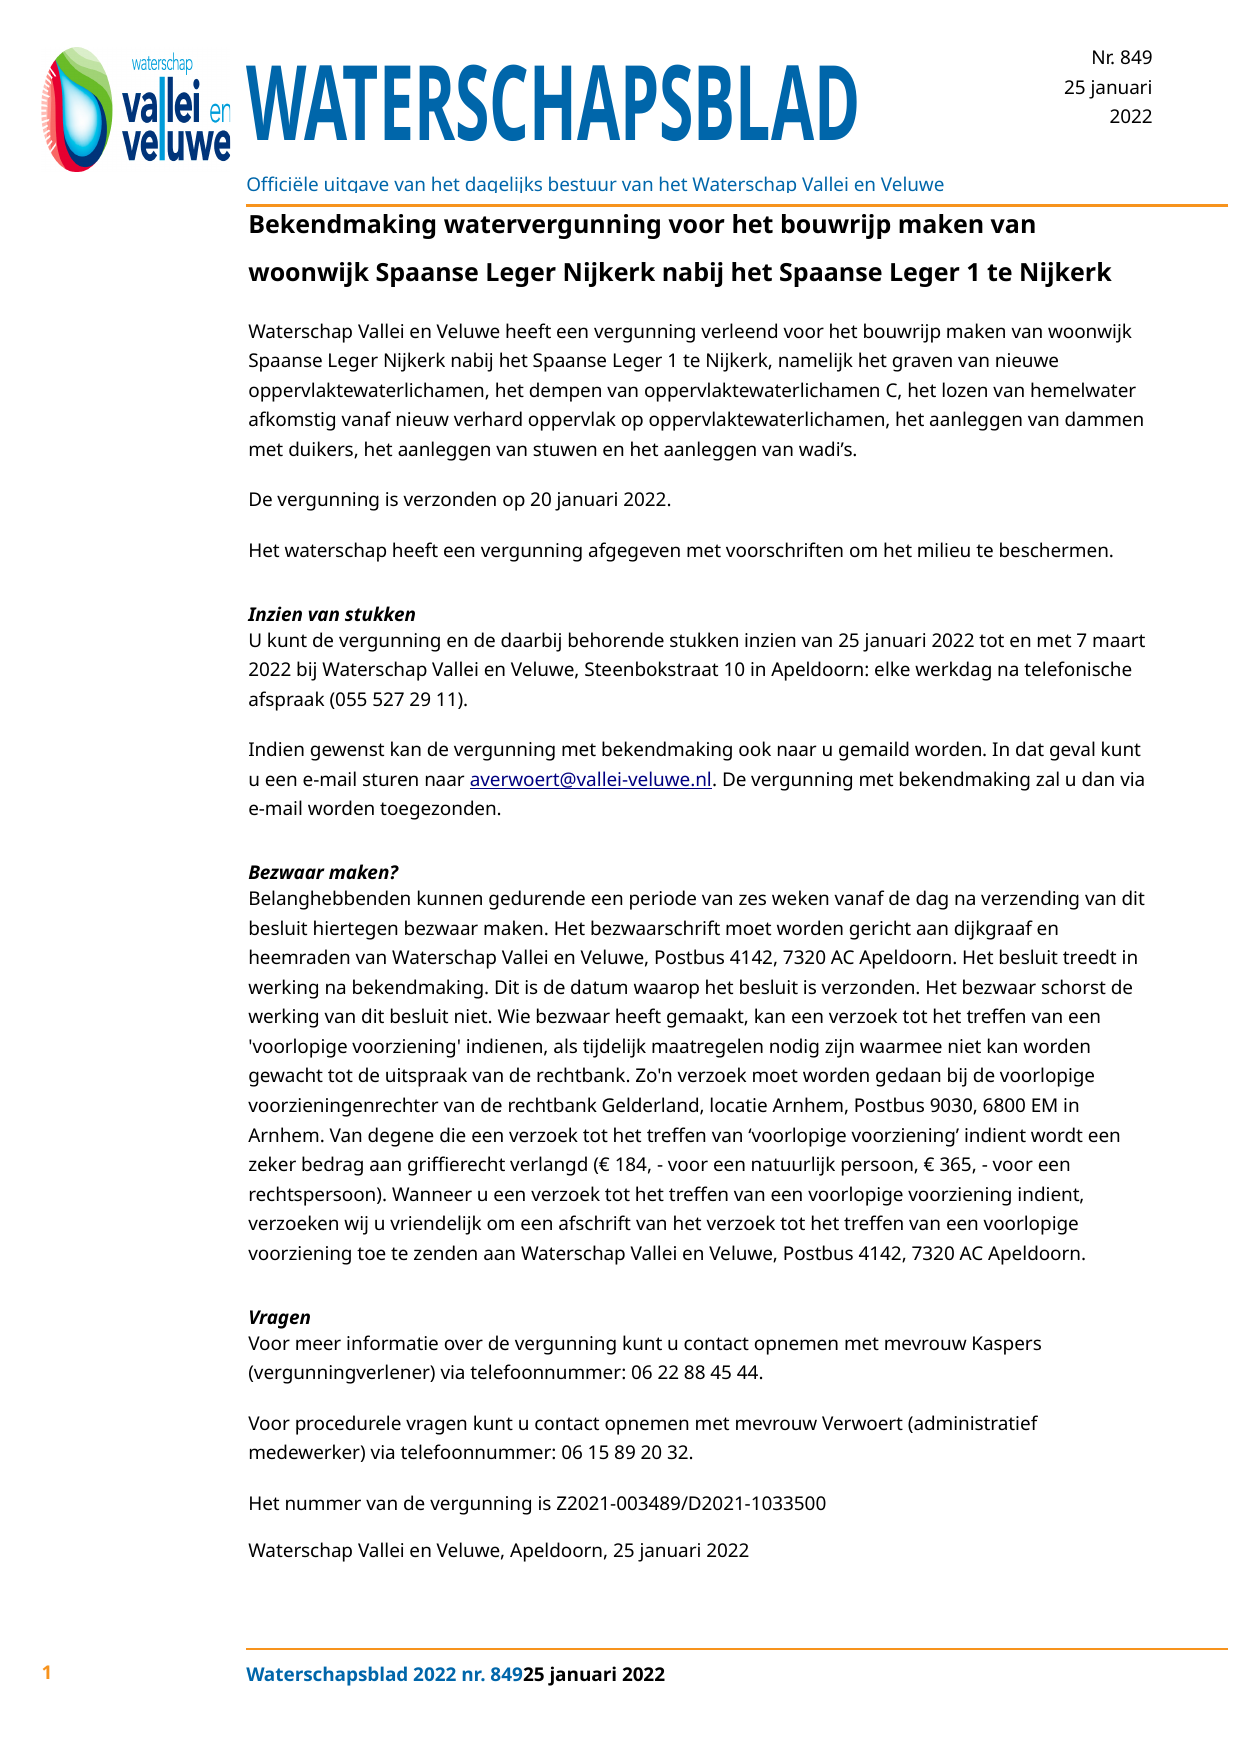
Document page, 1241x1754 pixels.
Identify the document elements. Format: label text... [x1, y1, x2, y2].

text Het nummer van de vergunning is Z2021-003489/D2021-1033500 [248, 1490, 1152, 1516]
picture [41, 47, 231, 172]
text Bekendmaking watervergunning voor het bouwrijp maken van woonwijk Spaanse Leger Nijkerk nabij het Spaanse Leger 1 te Nijkerk [248, 207, 1152, 288]
text Waterschap Vallei en Veluwe, Apeldoorn, 25 januari 2022 [248, 1538, 1152, 1563]
text Het waterschap heeft een vergunning afgegeven met voorschriften om het milieu te beschermen. [248, 537, 1152, 563]
text Voor procedurele vragen kunt u contact opnemen met mevrouw Verwoert (administratief medewerker) via telefoonnummer: 06 15 89 20 32. [248, 1410, 1152, 1465]
text Vragen [248, 1304, 1152, 1330]
text Waterschap Vallei en Veluwe heeft een vergunning verleend voor het bouwrijp maken van woonwijk Spaanse Leger Nijkerk nabij het Spaanse Leger 1 te Nijkerk, namelijk het graven van nieuwe oppervlaktewaterlichamen, het dempen van oppervlaktewaterlichamen C, het lozen van hemelwater afkomstig vanaf nieuw verhard oppervlak op oppervlaktewaterlichamen, het aanleggen van dammen met duikers, het aanleggen van stuwen en het aanleggen van wadi’s. [248, 318, 1152, 462]
text Bezwaar maken? [248, 859, 1152, 885]
text U kunt de vergunning en de daarbij behorende stukken inzien van 25 januari 2022 tot en met 7 maart 2022 bij Waterschap Vallei en Veluwe, Steenbokstraat 10 in Apeldoorn: elke werkdag na telefonische afspraak (055 527 29 11). [248, 627, 1152, 712]
text Voor meer informatie over de vergunning kunt u contact opnemen met mevrouw Kaspers (vergunningverlener) via telefoonnummer: 06 22 88 45 44. [248, 1330, 1152, 1385]
text Belanghebbenden kunnen gedurende een periode van zes weken vanaf de dag na verzending van dit besluit hiertegen bezwaar maken. Het bezwaarschrift moet worden gericht aan dijkgraaf en heemraden van Waterschap Vallei en Veluwe, Postbus 4142, 7320 AC Apeldoorn. Het besluit treedt in werking na bekendmaking. Dit is de datum waarop het besluit is verzonden. Het bezwaar schorst de werking van dit besluit niet. Wie bezwaar heeft gemaakt, kan een verzoek tot het treffen van een 'voorlopige voorziening' indienen, als tijdelijk maatregelen nodig zijn waarmee niet kan worden gewacht tot de uitspraak van de rechtbank. Zo'n verzoek moet worden gedaan bij de voorlopige voorzieningenrechter van de rechtbank Gelderland, locatie Arnhem, Postbus 9030, 6800 EM in Arnhem. Van degene die een verzoek tot het treffen van ‘voorlopige voorziening’ indient wordt een zeker bedrag aan griffierecht verlangd (€ 184, - voor een natuurlijk persoon, € 365, - voor een rechtspersoon). Wanneer u een verzoek tot het treffen van een voorlopige voorziening indient, verzoeken wij u vriendelijk om een afschrift van het verzoek tot het treffen van een voorlopige voorziening toe te zenden aan Waterschap Vallei en Veluwe, Postbus 4142, 7320 AC Apeldoorn. [248, 885, 1152, 1266]
text Inzien van stukken [248, 601, 1152, 627]
text De vergunning is verzonden op 20 januari 2022. [248, 487, 1152, 512]
text Indien gewenst kan de vergunning met bekendmaking ook naar u gemaild worden. In dat geval kunt u een e-mail sturen naar averwoert@vallei-veluwe.nl. De vergunning met bekendmaking zal u dan via e-mail worden toegezonden. [248, 736, 1152, 821]
